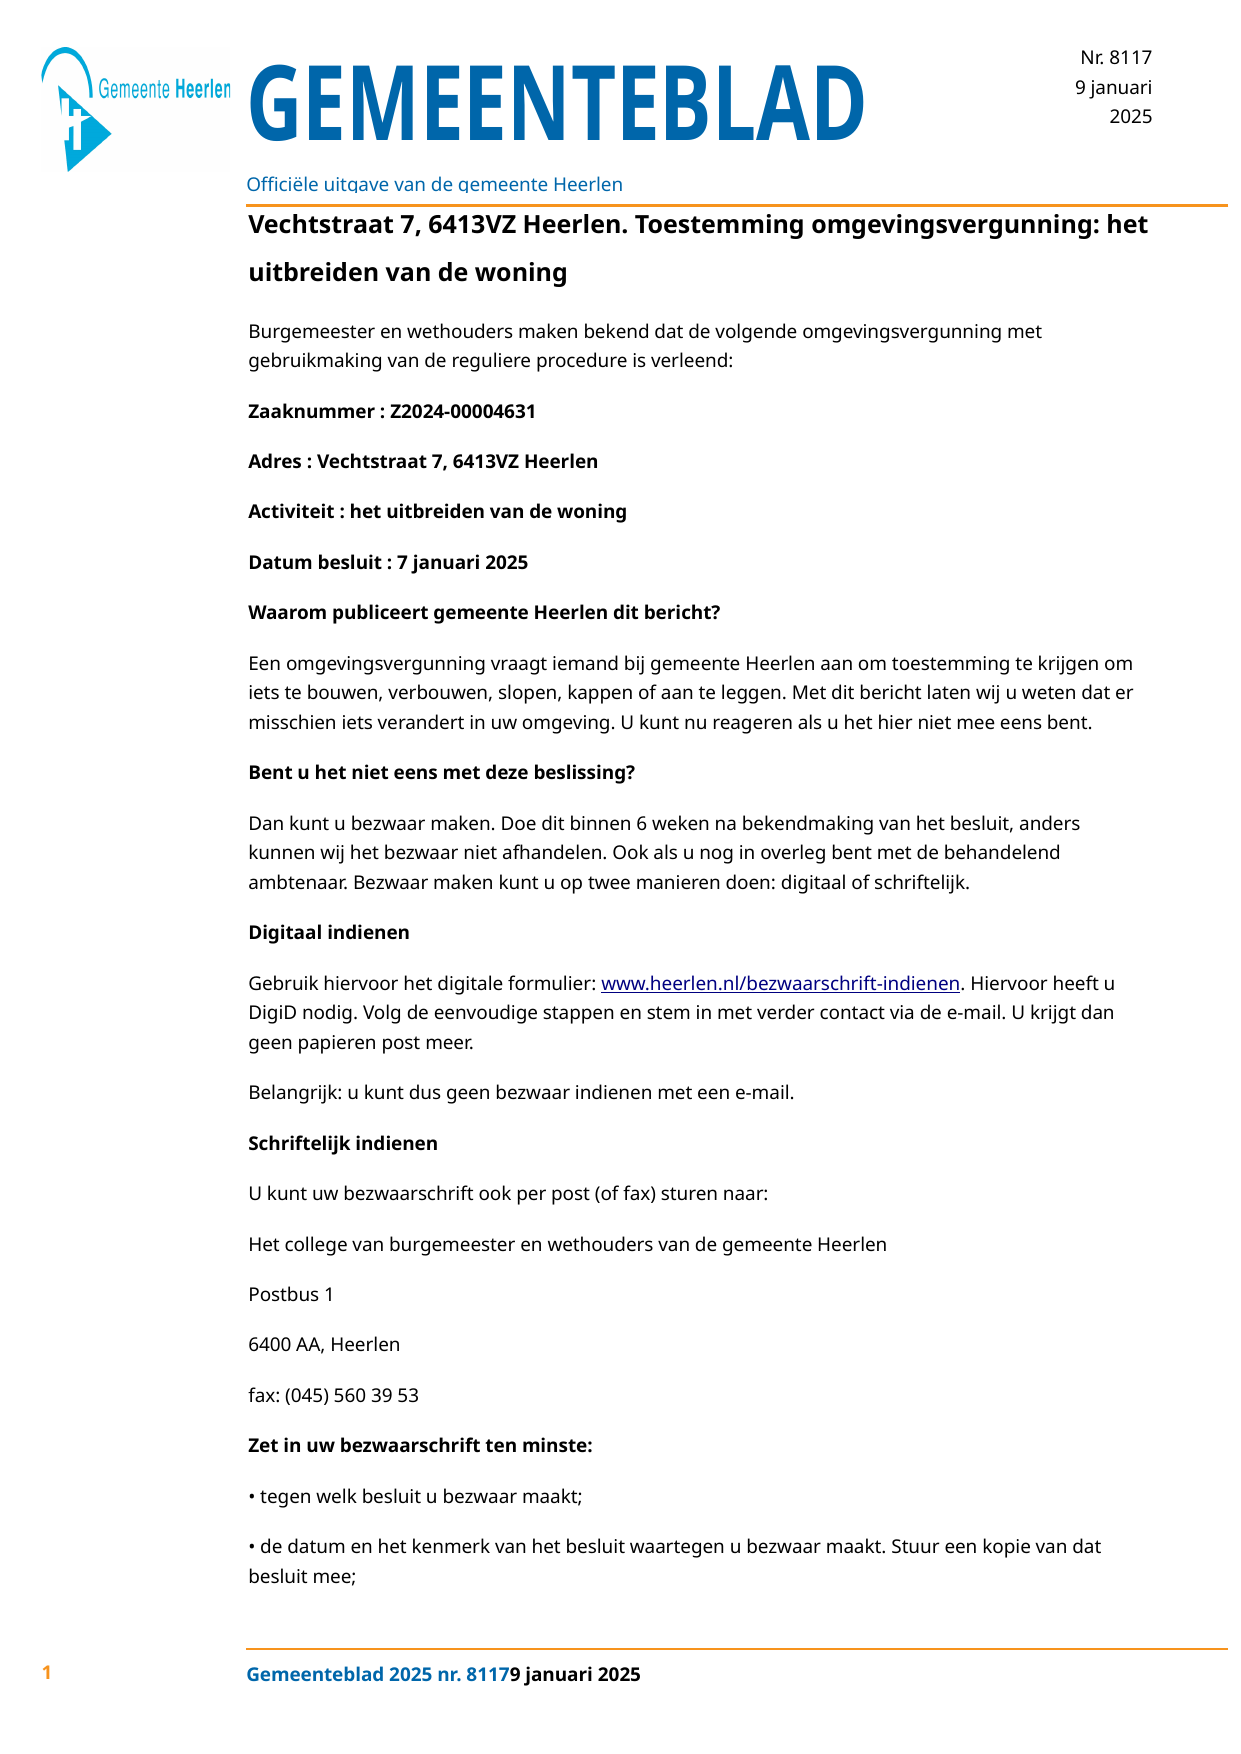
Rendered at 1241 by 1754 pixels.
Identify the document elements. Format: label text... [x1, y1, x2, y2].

text Activiteit : het uitbreiden van de woning [248, 499, 1152, 524]
text Dan kunt u bezwaar maken. Doe dit binnen 6 weken na bekendmaking van het besluit, anders kunnen wij het bezwaar niet afhandelen. Ook als u nog in overleg bent met de behandelend ambtenaar. Bezwaar maken kunt u op twee manieren doen: digitaal of schriftelijk. [248, 810, 1152, 895]
text Gebruik hiervoor het digitale formulier: www.heerlen.nl/bezwaarschrift-indienen. Hiervoor heeft u DigiD nodig. Volg de eenvoudige stappen en stem in met verder contact via de e-mail. U krijgt dan geen papieren post meer. [248, 970, 1152, 1055]
text U kunt uw bezwaarschrift ook per post (of fax) sturen naar: [248, 1180, 1152, 1206]
text Postbus 1 [248, 1281, 1152, 1307]
picture [41, 47, 59, 70]
text Zaaknummer : Z2024-00004631 [248, 398, 1152, 424]
text Waarom publiceert gemeente Heerlen dit bericht? [248, 599, 1152, 625]
text fax: (045) 560 39 53 [248, 1382, 1152, 1408]
text Schriftelijk indienen [248, 1130, 1152, 1156]
text Burgemeester en wethouders maken bekend dat de volgende omgevingsvergunning met gebruikmaking van de reguliere procedure is verleend: [248, 318, 1152, 373]
text 6400 AA, Heerlen [248, 1332, 1152, 1357]
text Datum besluit : 7 januari 2025 [248, 549, 1152, 575]
text Adres : Vechtstraat 7, 6413VZ Heerlen [248, 448, 1152, 474]
text • de datum en het kenmerk van het besluit waartegen u bezwaar maakt. Stuur een kopie van dat besluit mee; [248, 1533, 1152, 1589]
text Vechtstraat 7, 6413VZ Heerlen. Toestemming omgevingsvergunning: het uitbreiden van de woning [248, 207, 1152, 288]
text Belangrijk: u kunt dus geen bezwaar indienen met een e-mail. [248, 1079, 1152, 1105]
text Het college van burgemeester en wethouders van de gemeente Heerlen [248, 1231, 1152, 1257]
text • tegen welk besluit u bezwaar maakt; [248, 1483, 1152, 1509]
text Een omgevingsvergunning vraagt iemand bij gemeente Heerlen aan om toestemming te krijgen om iets te bouwen, verbouwen, slopen, kappen of aan te leggen. Met dit bericht laten wij u weten dat er misschien iets verandert in uw omgeving. U kunt nu reageren als u het hier niet mee eens bent. [248, 650, 1152, 735]
picture [41, 47, 231, 172]
text Digitaal indienen [248, 919, 1152, 945]
text Zet in uw bezwaarschrift ten minste: [248, 1432, 1152, 1458]
text Bent u het niet eens met deze beslissing? [248, 759, 1152, 785]
